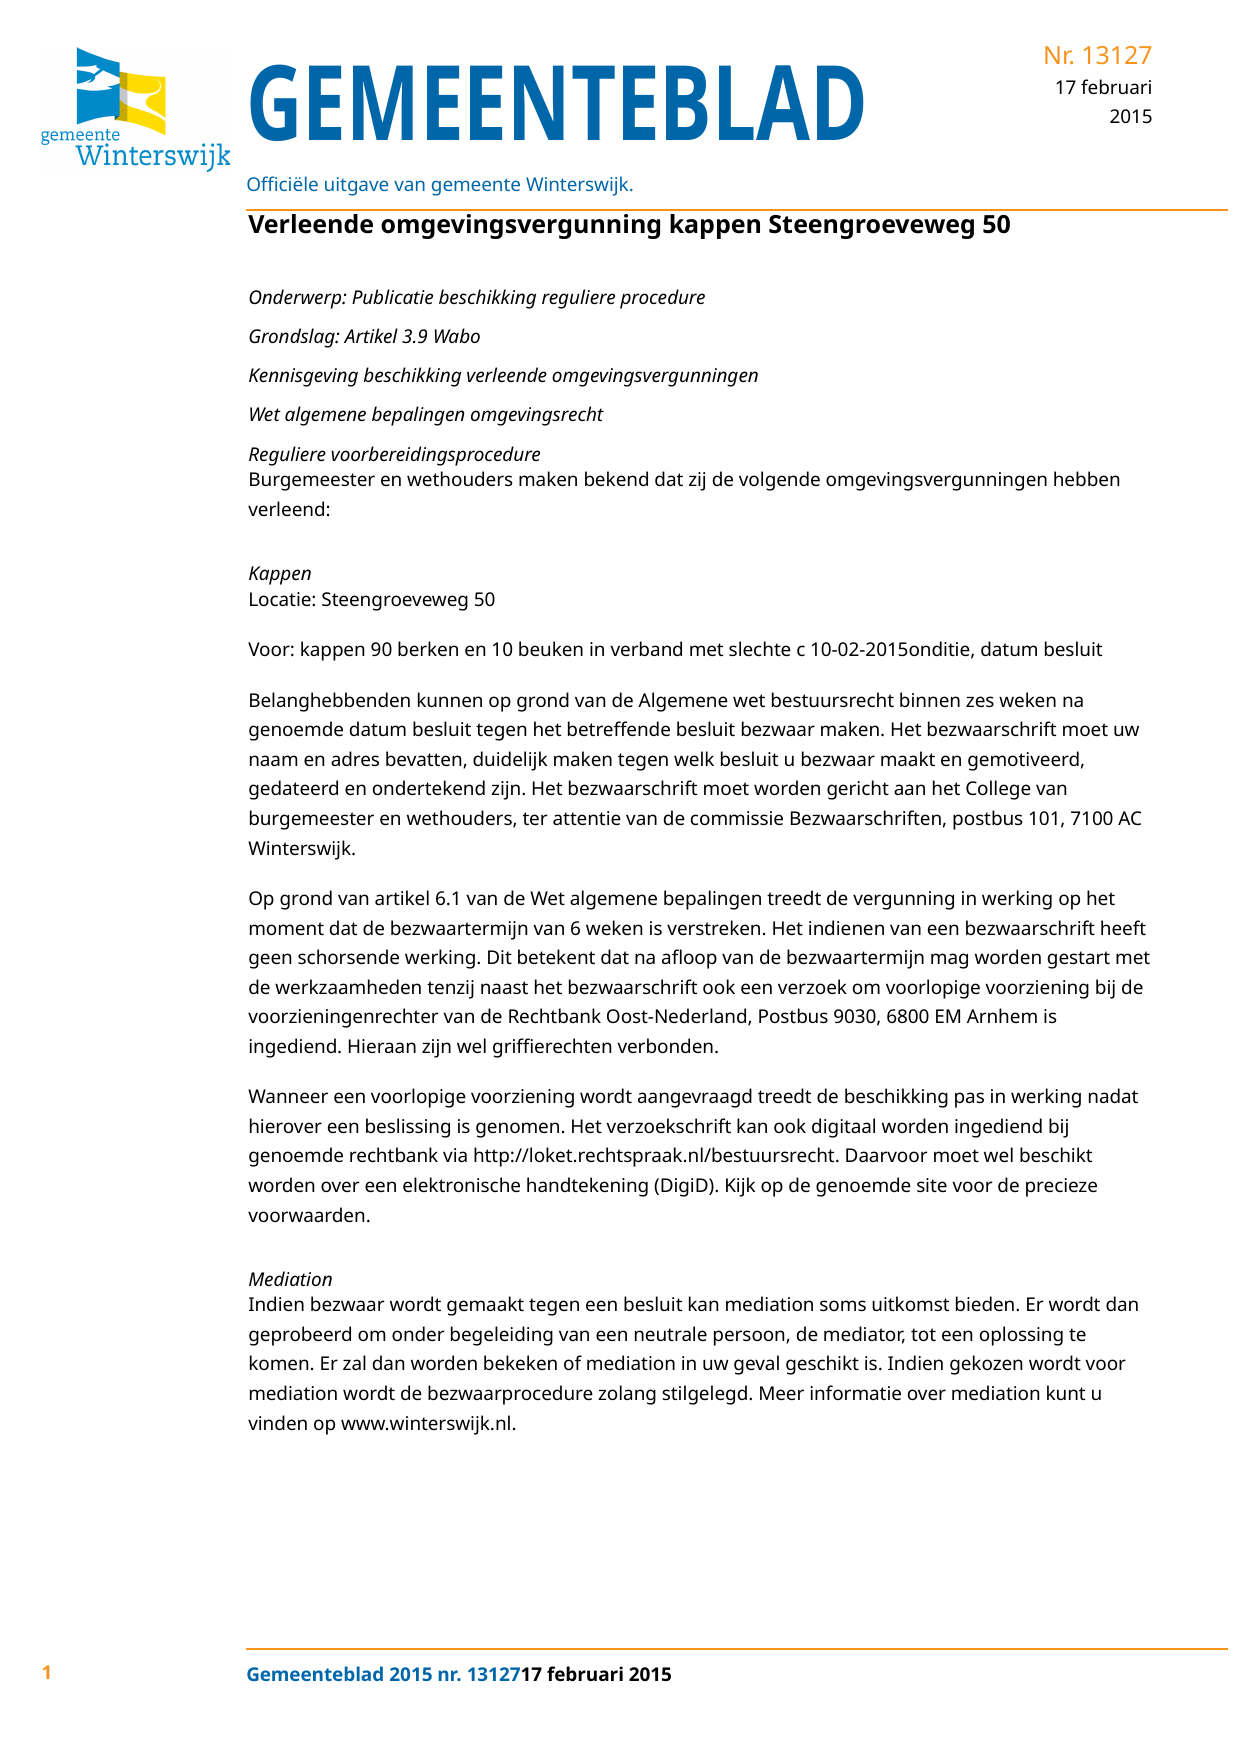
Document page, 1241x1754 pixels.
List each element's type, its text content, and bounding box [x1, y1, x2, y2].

text Burgemeester en wethouders maken bekend dat zij de volgende omgevingsvergunningen hebben verleend: [248, 467, 1152, 522]
text Reguliere voorbereidingsprocedure [248, 441, 1152, 467]
text Grondslag: Artikel 3.9 Wabo [248, 323, 1152, 349]
text Mediation [248, 1266, 1152, 1291]
text Voor: kappen 90 berken en 10 beuken in verband met slechte c 10-02-2015onditie, datum besluit [248, 636, 1152, 662]
text Belanghebbenden kunnen op grond van de Algemene wet bestuursrecht binnen zes weken na genoemde datum besluit tegen het betreffende besluit bezwaar maken. Het bezwaarschrift moet uw naam en adres bevatten, duidelijk maken tegen welk besluit u bezwaar maakt en gemotiveerd, gedateerd en ondertekend zijn. Het bezwaarschrift moet worden gericht aan het College van burgemeester en wethouders, ter attentie van de commissie Bezwaarschriften, postbus 101, 7100 AC Winterswijk. [248, 687, 1152, 860]
picture [225, 153, 231, 162]
text Kappen [248, 560, 1152, 586]
text Wanneer een voorlopige voorziening wordt aangevraagd treedt de beschikking pas in werking nadat hierover een beslissing is genomen. Het verzoekschrift kan ook digitaal worden ingediend bij genoemde rechtbank via http://loket.rechtspraak.nl/bestuursrecht. Daarvoor moet wel beschikt worden over een elektronische handtekening (DigiD). Kijk op de genoemde site voor de precieze voorwaarden. [248, 1083, 1152, 1227]
text Locatie: Steengroeveweg 50 [248, 586, 1152, 612]
text Onderwerp: Publicatie beschikking reguliere procedure [248, 284, 1152, 309]
text Indien bezwaar wordt gemaakt tegen een besluit kan mediation soms uitkomst bieden. Er wordt dan geprobeerd om onder begeleiding van een neutrale persoon, de mediator, tot een oplossing te komen. Er zal dan worden bekeken of mediation in uw geval geschikt is. Indien gekozen wordt voor mediation wordt de bezwaarprocedure zolang stilgelegd. Meer informatie over mediation kunt u vinden op www.winterswijk.nl. [248, 1291, 1152, 1436]
text Op grond van artikel 6.1 van de Wet algemene bepalingen treedt de vergunning in werking op het moment dat de bezwaartermijn van 6 weken is verstreken. Het indienen van een bezwaarschrift heeft geen schorsende werking. Dit betekent dat na afloop van de bezwaartermijn mag worden gestart met de werkzaamheden tenzij naast het bezwaarschrift ook een verzoek om voorlopige voorziening bij de voorzieningenrechter van de Rechtbank Oost-Nederland, Postbus 9030, 6800 EM Arnhem is ingediend. Hieraan zijn wel griffierechten verbonden. [248, 885, 1152, 1059]
picture [41, 47, 231, 172]
text Wet algemene bepalingen omgevingsrecht [248, 402, 1152, 427]
text Verleende omgevingsvergunning kappen Steengroeveweg 50 [248, 211, 1152, 241]
text Kennisgeving beschikking verleende omgevingsvergunningen [248, 362, 1152, 388]
